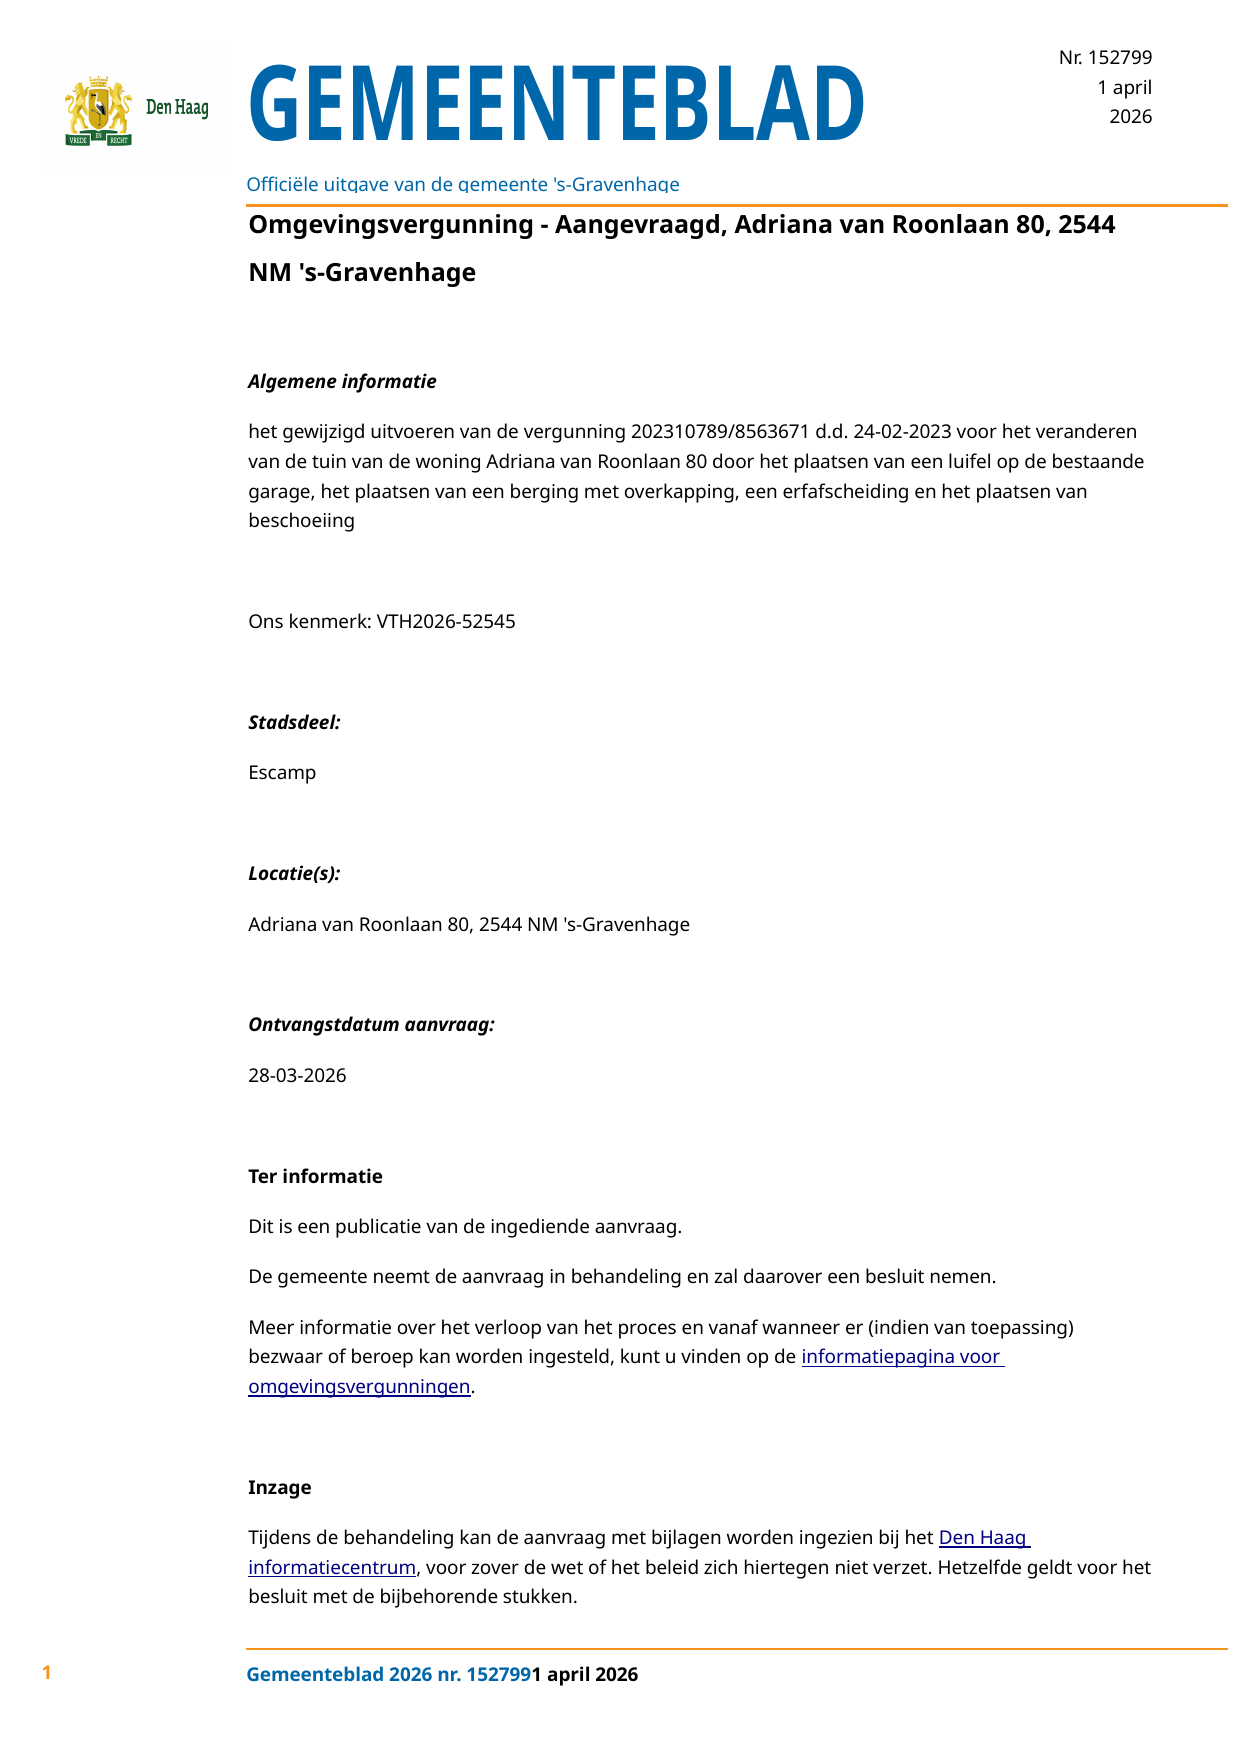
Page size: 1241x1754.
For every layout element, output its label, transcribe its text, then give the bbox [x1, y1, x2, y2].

text Stadsdeel: [248, 709, 1152, 735]
text Omgevingsvergunning - Aangevraagd, Adriana van Roonlaan 80, 2544 NM 's-Gravenhage [248, 207, 1152, 288]
text Escamp [248, 759, 1152, 785]
picture [41, 47, 231, 172]
text 28-03-2026 [248, 1062, 1152, 1088]
text Algemene informatie [248, 368, 1152, 394]
text Ter informatie [248, 1163, 1152, 1189]
text Inzage [248, 1474, 1152, 1500]
text Ons kenmerk: VTH2026-52545 [248, 608, 1152, 634]
text Dit is een publicatie van de ingediende aanvraag. [248, 1213, 1152, 1239]
text Tijdens de behandeling kan de aanvraag met bijlagen worden ingezien bij het Den Haag informatiecentrum, voor zover de wet of het beleid zich hiertegen niet verzet. Hetzelfde geldt voor het besluit met de bijbehorende stukken. [248, 1524, 1152, 1609]
text Ontvangstdatum aanvraag: [248, 1012, 1152, 1037]
text het gewijzigd uitvoeren van de vergunning 202310789/8563671 d.d. 24-02-2023 voor het veranderen van de tuin van de woning Adriana van Roonlaan 80 door het plaatsen van een luifel op de bestaande garage, het plaatsen van een berging met overkapping, een erfafscheiding en het plaatsen van beschoeiing [248, 419, 1152, 533]
text Locatie(s): [248, 860, 1152, 886]
text Meer informatie over het verloop van het proces en vanaf wanneer er (indien van toepassing) bezwaar of beroep kan worden ingesteld, kunt u vinden op de informatiepagina voor omgevingsvergunningen. [248, 1314, 1152, 1399]
text De gemeente neemt de aanvraag in behandeling en zal daarover een besluit nemen. [248, 1264, 1152, 1289]
text Adriana van Roonlaan 80, 2544 NM 's-Gravenhage [248, 911, 1152, 937]
